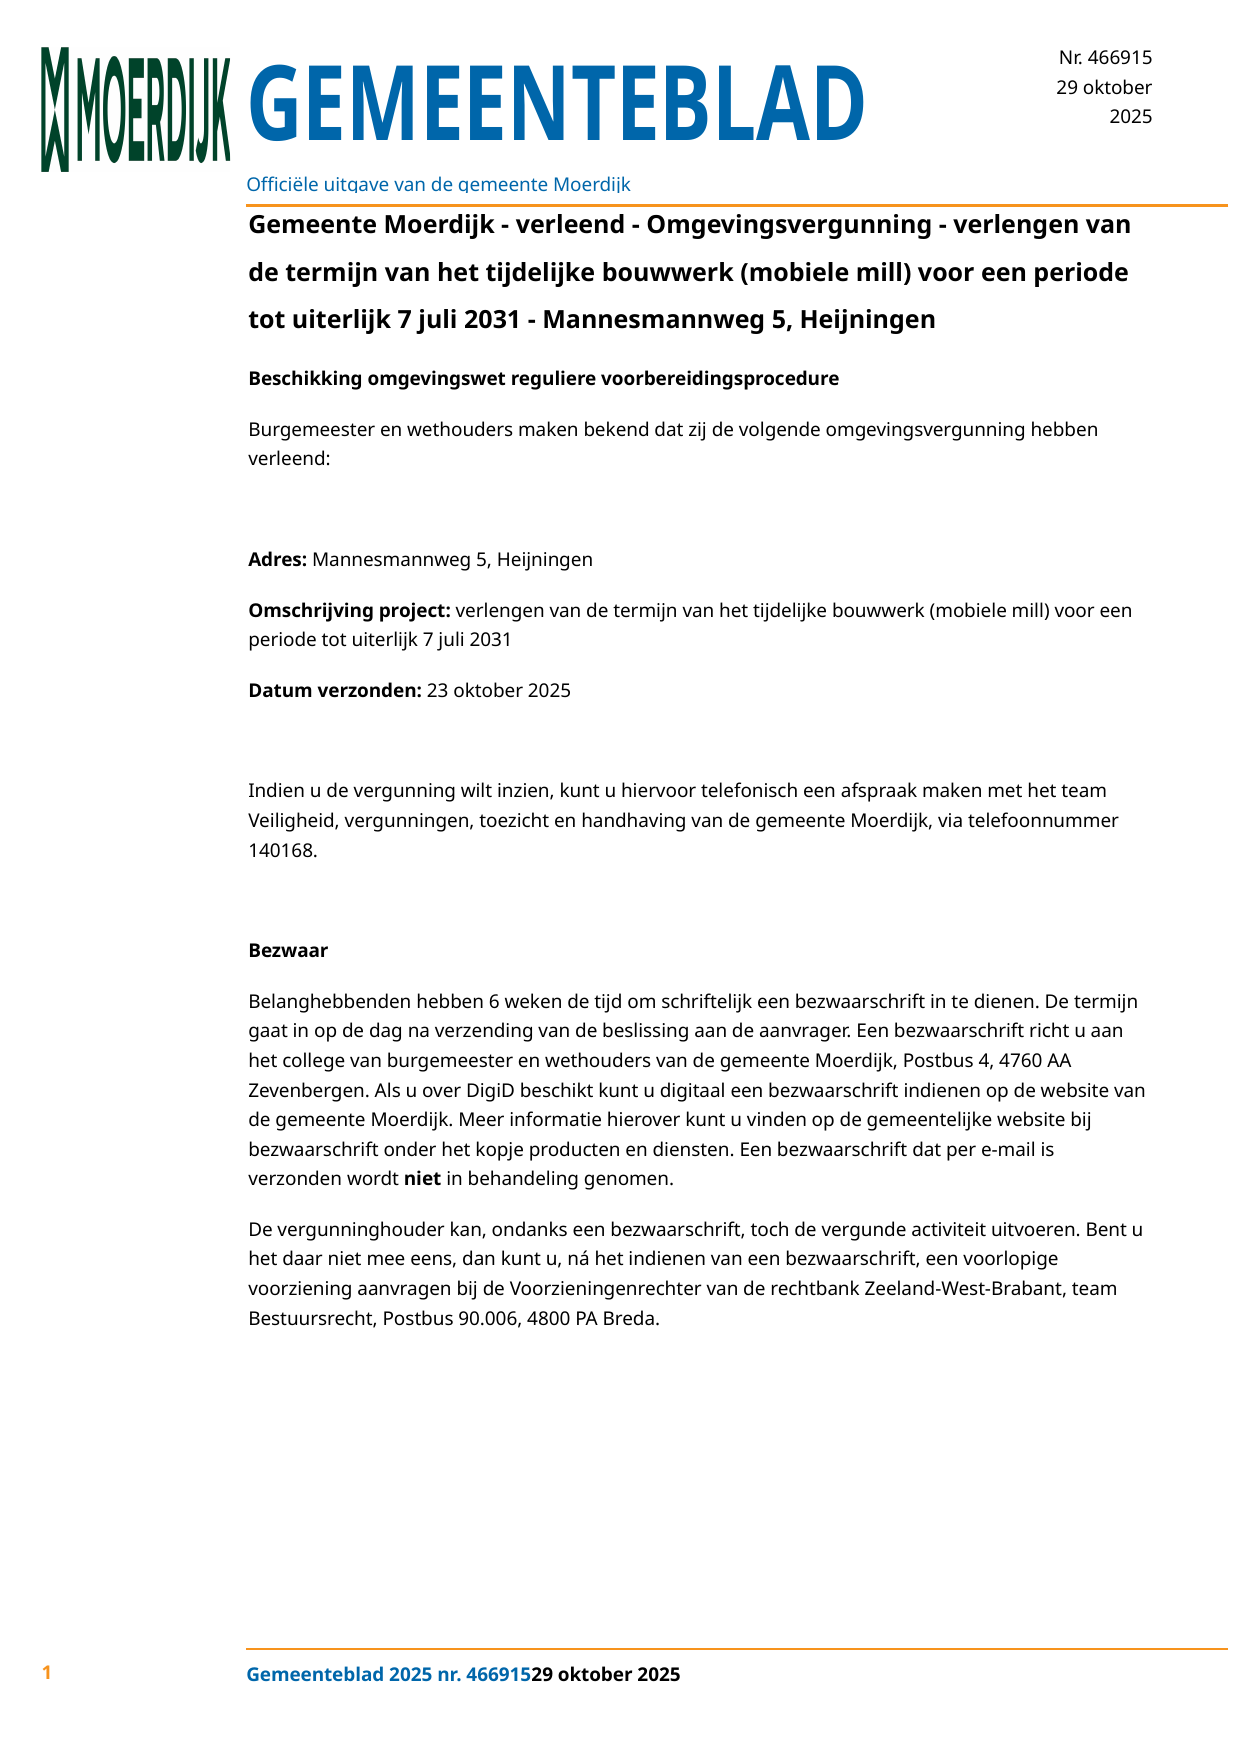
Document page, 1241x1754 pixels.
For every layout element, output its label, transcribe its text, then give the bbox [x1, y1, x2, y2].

text Belanghebbenden hebben 6 weken de tijd om schriftelijk een bezwaarschrift in te dienen. De termijn gaat in op de dag na verzending van de beslissing aan de aanvrager. Een bezwaarschrift richt u aan het college van burgemeester en wethouders van de gemeente Moerdijk, Postbus 4, 4760 AA Zevenbergen. Als u over DigiD beschikt kunt u digitaal een bezwaarschrift indienen op de website van de gemeente Moerdijk. Meer informatie hierover kunt u vinden op de gemeentelijke website bij bezwaarschrift onder het kopje producten en diensten. Een bezwaarschrift dat per e-mail is verzonden wordt niet in behandeling genomen. [248, 988, 1152, 1191]
text Bezwaar [248, 938, 1152, 963]
text Gemeente Moerdijk - verleend - Omgevingsvergunning - verlengen van de termijn van het tijdelijke bouwwerk (mobiele mill) voor een periode tot uiterlijk 7 juli 2031 - Mannesmannweg 5, Heijningen [248, 207, 1152, 336]
text Omschrijving project: verlengen van de termijn van het tijdelijke bouwwerk (mobiele mill) voor een periode tot uiterlijk 7 juli 2031 [248, 597, 1152, 652]
text Adres: Mannesmannweg 5, Heijningen [248, 546, 1152, 572]
text Datum verzonden: 23 oktober 2025 [248, 677, 1152, 702]
picture [41, 47, 231, 172]
text Beschikking omgevingswet reguliere voorbereidingsprocedure [248, 366, 1152, 391]
text Indien u de vergunning wilt inzien, kunt u hiervoor telefonisch een afspraak maken met het team Veiligheid, vergunningen, toezicht en handhaving van de gemeente Moerdijk, via telefoonnummer 140168. [248, 778, 1152, 862]
text De vergunninghouder kan, ondanks een bezwaarschrift, toch de vergunde activiteit uitvoeren. Bent u het daar niet mee eens, dan kunt u, ná het indienen van een bezwaarschrift, een voorlopige voorziening aanvragen bij de Voorzieningenrechter van de rechtbank Zeeland-West-Brabant, team Bestuursrecht, Postbus 90.006, 4800 PA Breda. [248, 1216, 1152, 1330]
text Burgemeester en wethouders maken bekend dat zij de volgende omgevingsvergunning hebben verleend: [248, 416, 1152, 471]
